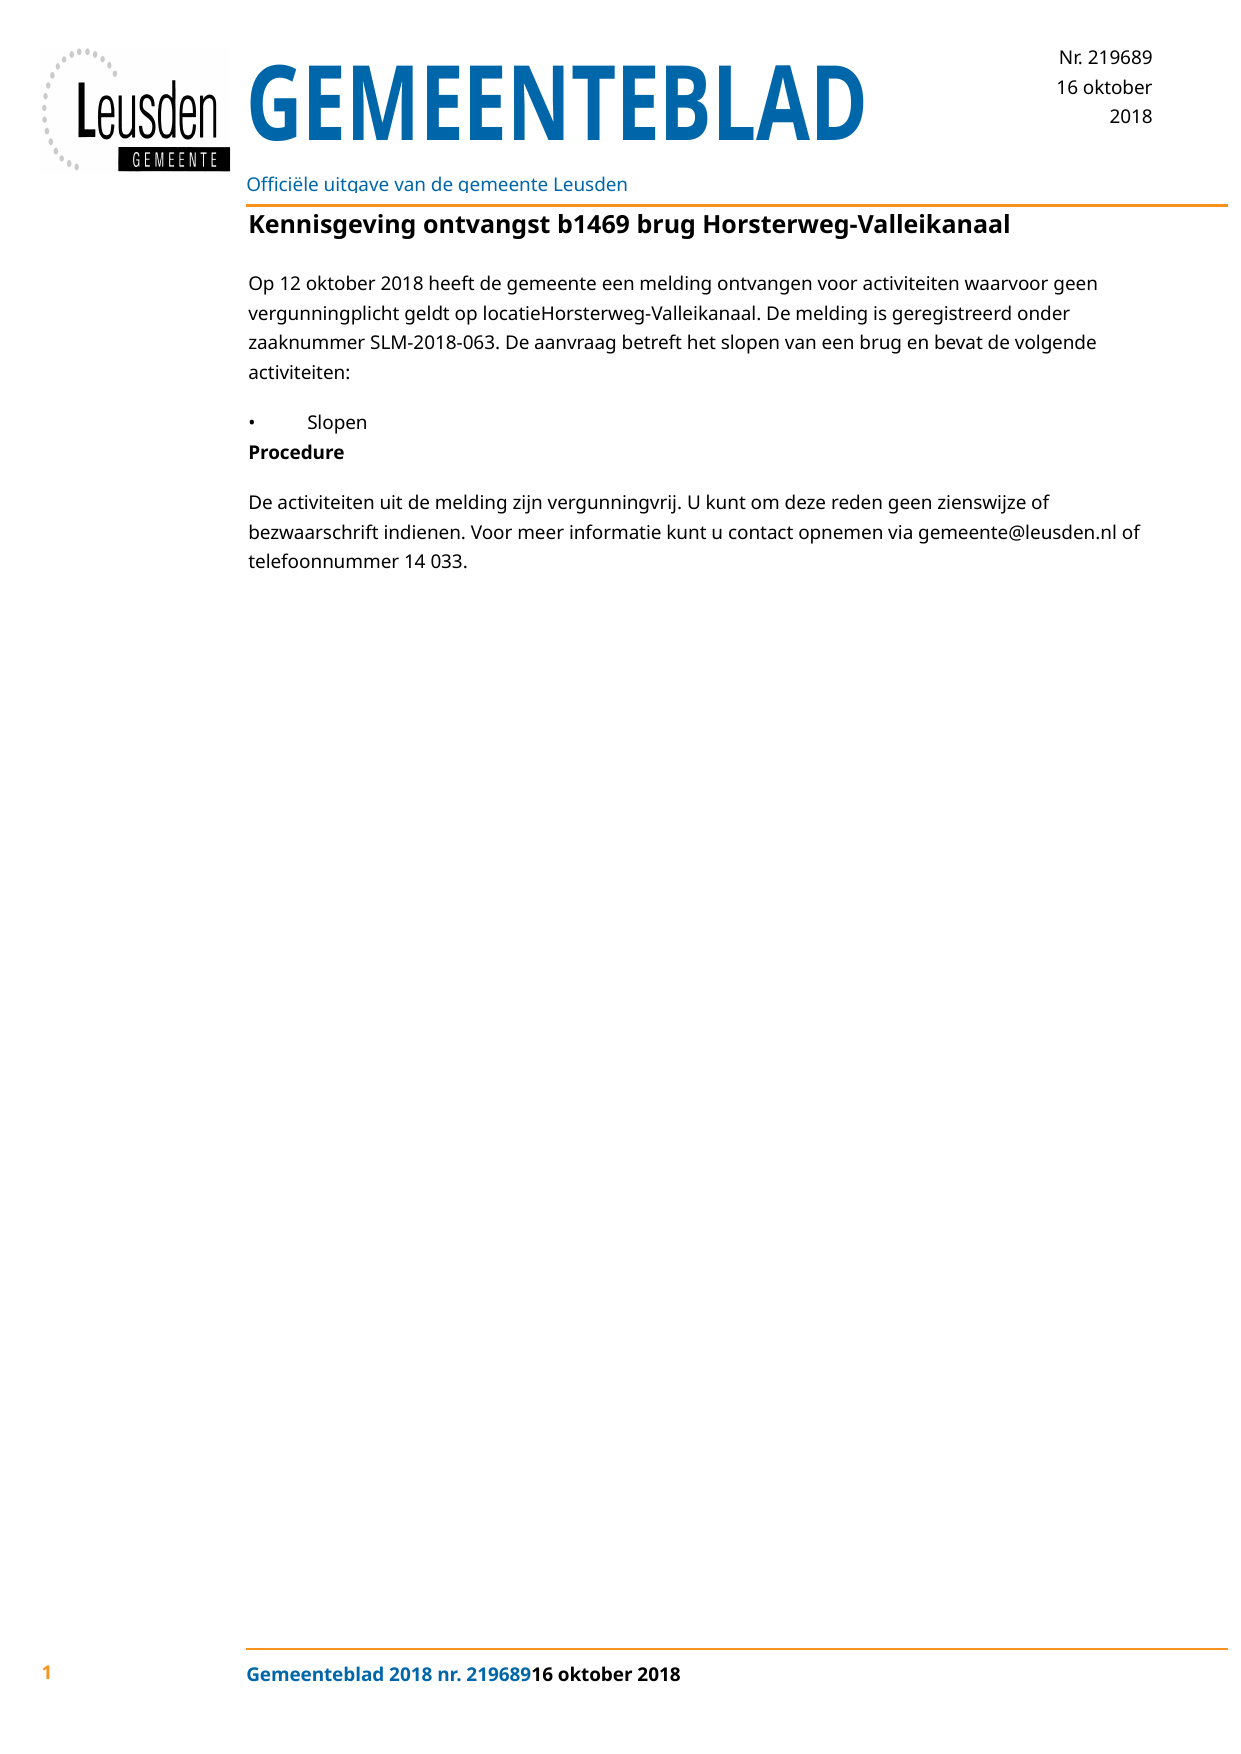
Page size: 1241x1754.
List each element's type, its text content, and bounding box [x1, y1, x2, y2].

text Procedure [248, 439, 1152, 465]
text Op 12 oktober 2018 heeft de gemeente een melding ontvangen voor activiteiten waarvoor geen vergunningplicht geldt op locatieHorsterweg-Valleikanaal. De melding is geregistreerd onder zaaknummer SLM-2018-063. De aanvraag betreft het slopen van een brug en bevat de volgende activiteiten: [248, 270, 1152, 385]
picture [41, 47, 231, 172]
text De activiteiten uit de melding zijn vergunningvrij. U kunt om deze reden geen zienswijze of bezwaarschrift indienen. Voor meer informatie kunt u contact opnemen via gemeente@leusden.nl of telefoonnummer 14 033. [248, 489, 1152, 574]
list Slopen [248, 409, 1152, 435]
text Kennisgeving ontvangst b1469 brug Horsterweg-Valleikanaal [248, 207, 1152, 241]
